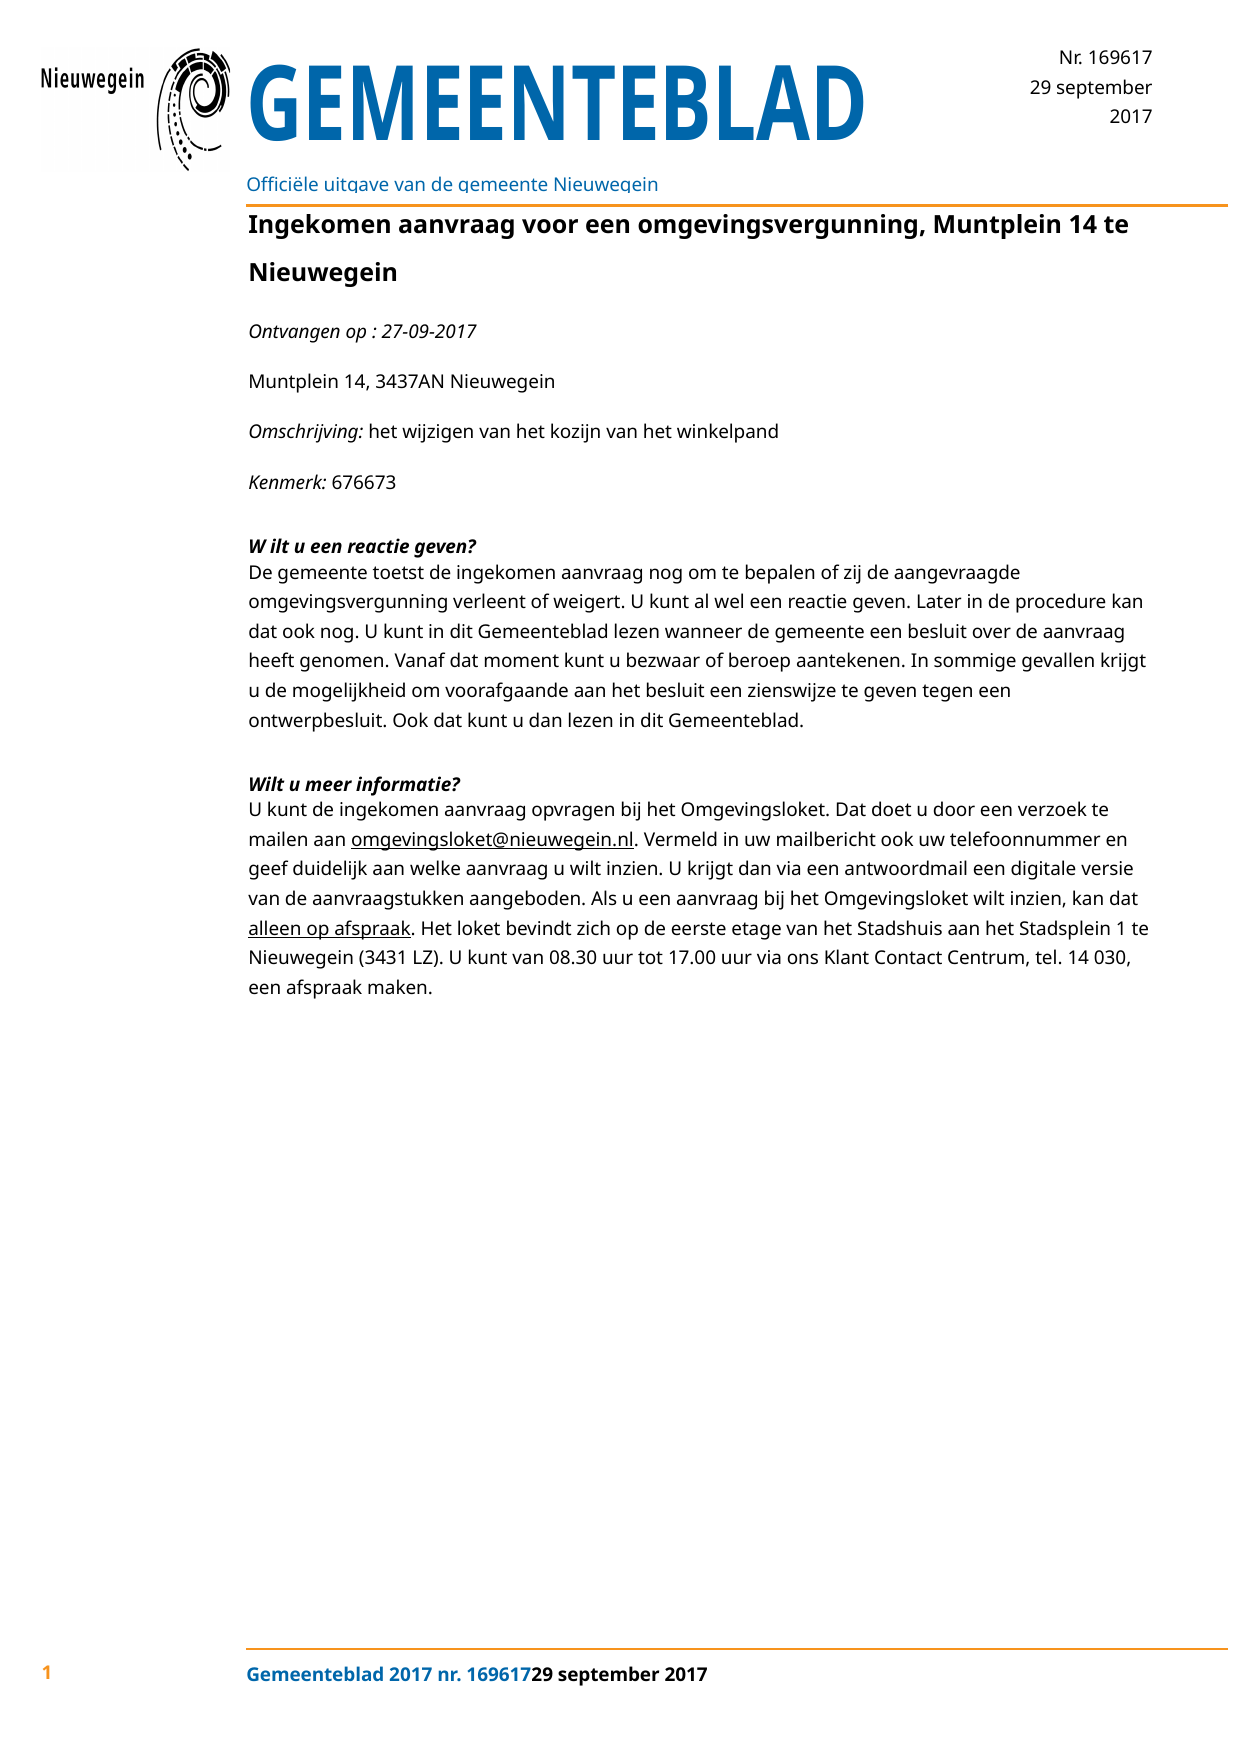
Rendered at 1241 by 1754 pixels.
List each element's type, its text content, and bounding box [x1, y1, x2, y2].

text Wilt u meer informatie? [248, 771, 1152, 796]
picture [41, 47, 231, 172]
text U kunt de ingekomen aanvraag opvragen bij het Omgevingsloket. Dat doet u door een verzoek te mailen aan omgevingsloket@nieuwegein.nl. Vermeld in uw mailbericht ook uw telefoonnummer en geef duidelijk aan welke aanvraag u wilt inzien. U krijgt dan via een antwoordmail een digitale versie van de aanvraagstukken aangeboden. Als u een aanvraag bij het Omgevingsloket wilt inzien, kan dat alleen op afspraak. Het loket bevindt zich op de eerste etage van het Stadshuis aan het Stadsplein 1 te Nieuwegein (3431 LZ). U kunt van 08.30 uur tot 17.00 uur via ons Klant Contact Centrum, tel. 14 030, een afspraak maken. [248, 796, 1152, 1000]
text De gemeente toetst de ingekomen aanvraag nog om te bepalen of zij de aangevraagde omgevingsvergunning verleent of weigert. U kunt al wel een reactie geven. Later in de procedure kan dat ook nog. U kunt in dit Gemeenteblad lezen wanneer de gemeente een besluit over de aanvraag heeft genomen. Vanaf dat moment kunt u bezwaar of beroep aantekenen. In sommige gevallen krijgt u de mogelijkheid om voorafgaande aan het besluit een zienswijze te geven tegen een ontwerpbesluit. Ook dat kunt u dan lezen in dit Gemeenteblad. [248, 559, 1152, 732]
text Kenmerk: 676673 [248, 469, 1152, 495]
text Ingekomen aanvraag voor een omgevingsvergunning, Muntplein 14 te Nieuwegein [248, 207, 1152, 288]
text Muntplein 14, 3437AN Nieuwegein [248, 368, 1152, 394]
text Ontvangen op : 27-09-2017 [248, 318, 1152, 344]
text W ilt u een reactie geven? [248, 533, 1152, 559]
text Omschrijving: het wijzigen van het kozijn van het winkelpand [248, 419, 1152, 444]
